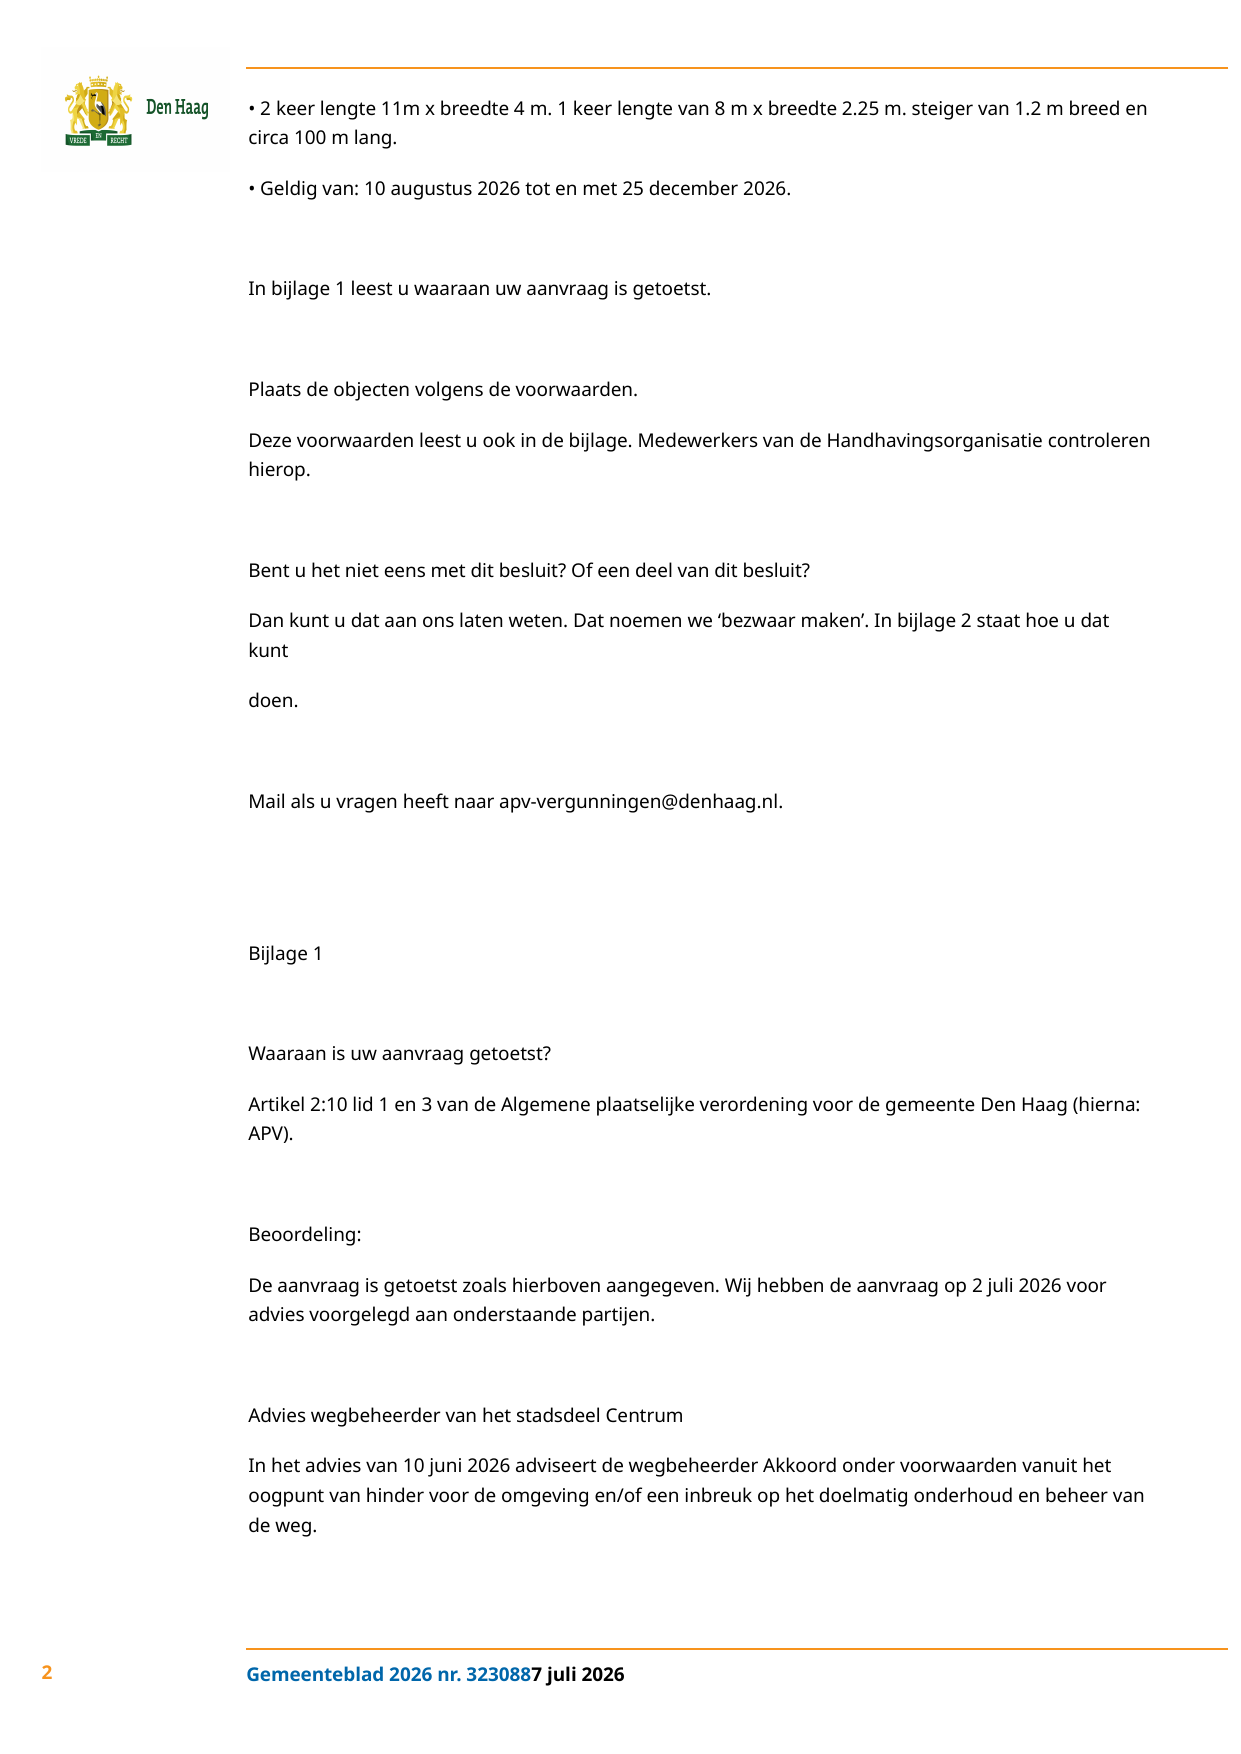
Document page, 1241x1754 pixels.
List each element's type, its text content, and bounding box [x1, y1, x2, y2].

text Artikel 2:10 lid 1 en 3 van de Algemene plaatselijke verordening voor de gemeente Den Haag (hierna: APV). [248, 1091, 1152, 1146]
text De aanvraag is getoetst zoals hierboven aangegeven. Wij hebben de aanvraag op 2 juli 2026 voor advies voorgelegd aan onderstaande partijen. [248, 1272, 1152, 1327]
text In bijlage 1 leest u waaraan uw aanvraag is getoetst. [248, 276, 1152, 301]
text doen. [248, 688, 1152, 713]
text Bent u het niet eens met dit besluit? Of een deel van dit besluit? [248, 557, 1152, 583]
text • Geldig van: 10 augustus 2026 tot en met 25 december 2026. [248, 175, 1152, 201]
text Waaraan is uw aanvraag getoetst? [248, 1041, 1152, 1066]
picture [41, 47, 231, 172]
text • 2 keer lengte 11m x breedte 4 m. 1 keer lengte van 8 m x breedte 2.25 m. steiger van 1.2 m breed en circa 100 m lang. [248, 95, 1152, 150]
text Advies wegbeheerder van het stadsdeel Centrum [248, 1402, 1152, 1428]
text Plaats de objecten volgens de voorwaarden. [248, 376, 1152, 402]
text Mail als u vragen heeft naar apv-vergunningen@denhaag.nl. [248, 788, 1152, 814]
text Bijlage 1 [248, 940, 1152, 966]
text Beoordeling: [248, 1221, 1152, 1247]
text Deze voorwaarden leest u ook in de bijlage. Medewerkers van de Handhavingsorganisatie controleren hierop. [248, 427, 1152, 482]
text Dan kunt u dat aan ons laten weten. Dat noemen we ‘bezwaar maken’. In bijlage 2 staat hoe u dat kunt [248, 608, 1152, 663]
text In het advies van 10 juni 2026 adviseert de wegbeheerder Akkoord onder voorwaarden vanuit het oogpunt van hinder voor de omgeving en/of een inbreuk op het doelmatig onderhoud en beheer van de weg. [248, 1453, 1152, 1538]
